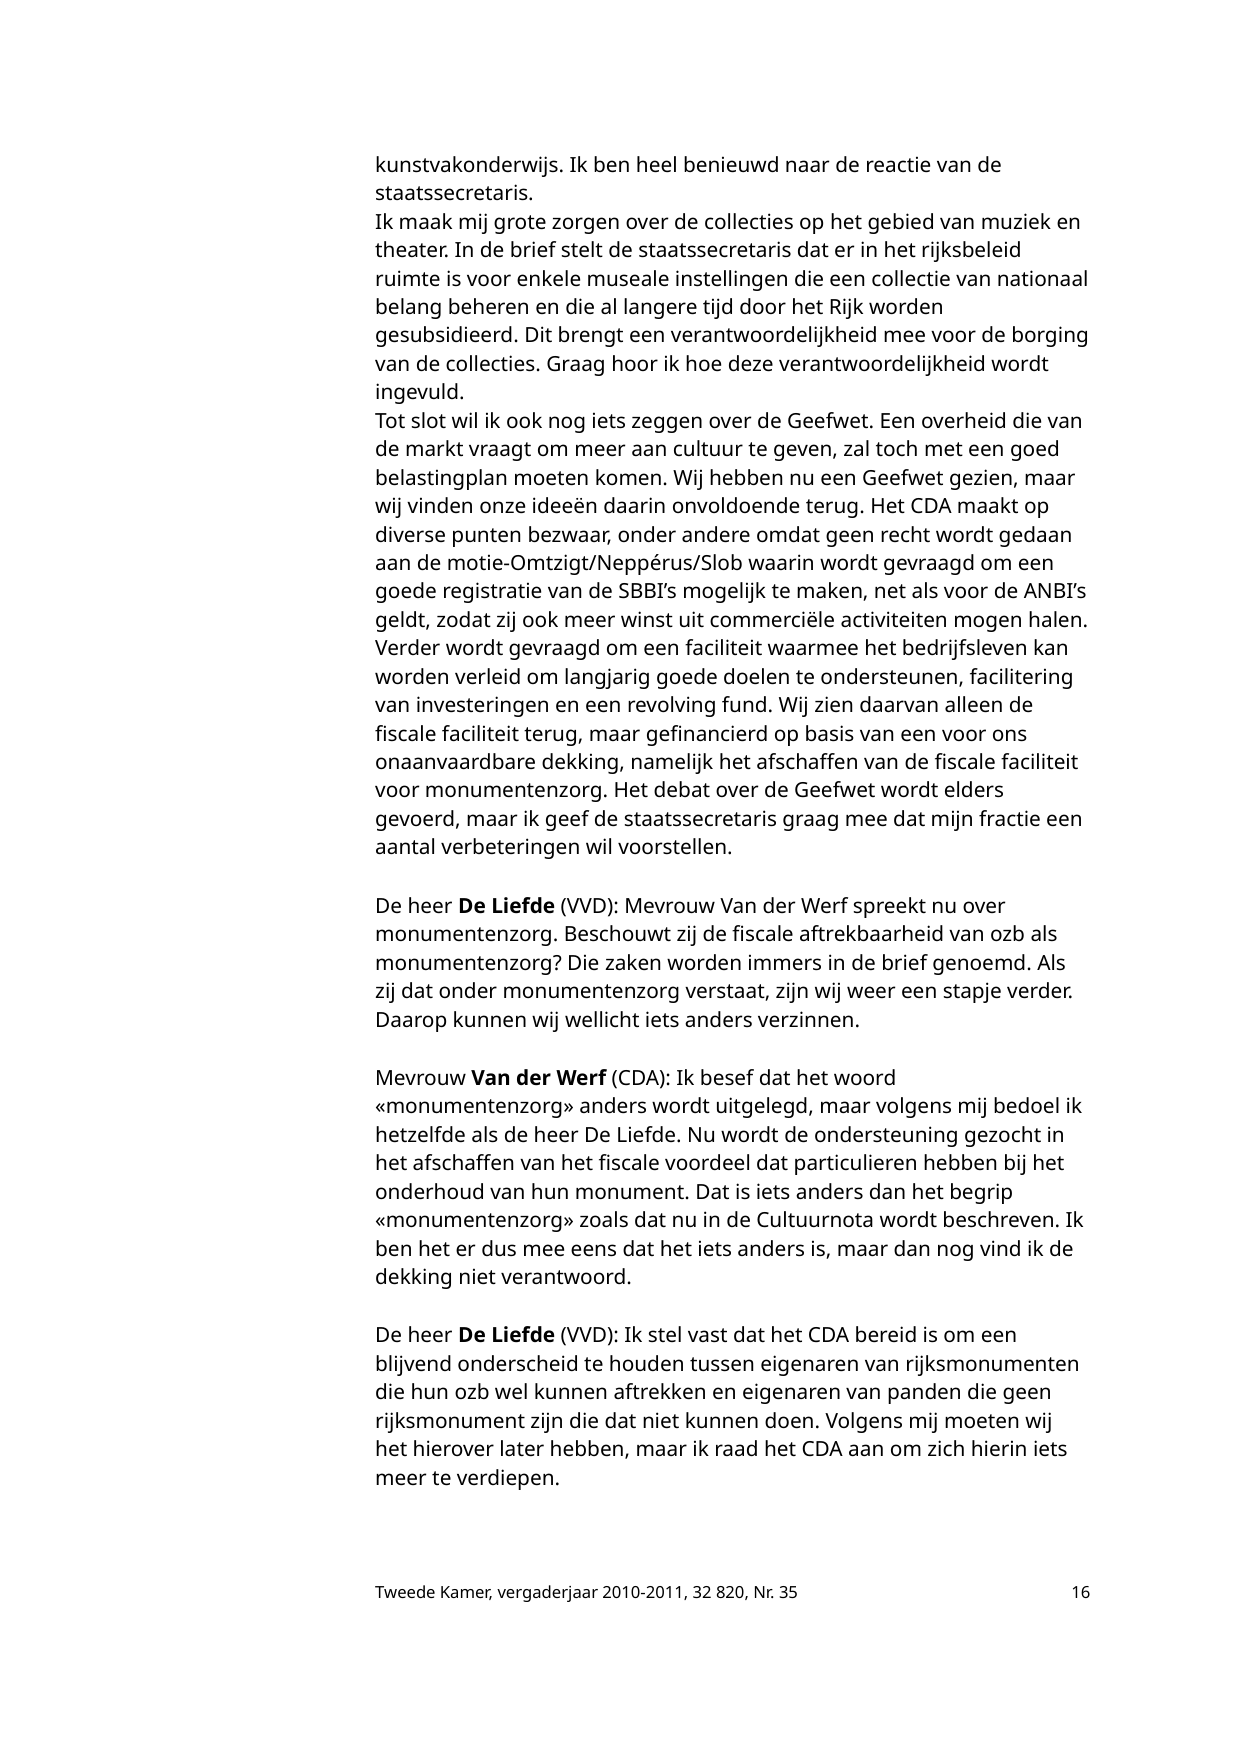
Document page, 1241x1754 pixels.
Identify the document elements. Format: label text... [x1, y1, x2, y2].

text kunstvakonderwijs. Ik ben heel benieuwd naar de reactie van de staatssecretaris. [375, 150, 1090, 207]
text Tot slot wil ik ook nog iets zeggen over de Geefwet. Een overheid die van de markt vraagt om meer aan cultuur te geven, zal toch met een goed belastingplan moeten komen. Wij hebben nu een Geefwet gezien, maar wij vinden onze ideeën daarin onvoldoende terug. Het CDA maakt op diverse punten bezwaar, onder andere omdat geen recht wordt gedaan aan de motie-Omtzigt/Neppérus/Slob waarin wordt gevraagd om een goede registratie van de SBBI’s mogelijk te maken, net als voor de ANBI’s geldt, zodat zij ook meer winst uit commerciële activiteiten mogen halen. Verder wordt gevraagd om een faciliteit waarmee het bedrijfsleven kan worden verleid om langjarig goede doelen te ondersteunen, facilitering van investeringen en een revolving fund. Wij zien daarvan alleen de fiscale faciliteit terug, maar gefinancierd op basis van een voor ons onaanvaardbare dekking, namelijk het afschaffen van de fiscale faciliteit voor monumentenzorg. Het debat over de Geefwet wordt elders gevoerd, maar ik geef de staatssecretaris graag mee dat mijn fractie een aantal verbeteringen wil voorstellen. [375, 406, 1090, 861]
text De heer De Liefde (VVD): Ik stel vast dat het CDA bereid is om een blijvend onderscheid te houden tussen eigenaren van rijksmonumenten die hun ozb wel kunnen aftrekken en eigenaren van panden die geen rijksmonument zijn die dat niet kunnen doen. Volgens mij moeten wij het hierover later hebben, maar ik raad het CDA aan om zich hierin iets meer te verdiepen. [375, 1321, 1090, 1491]
text Ik maak mij grote zorgen over de collecties op het gebied van muziek en theater. In de brief stelt de staatssecretaris dat er in het rijksbeleid ruimte is voor enkele museale instellingen die een collectie van nationaal belang beheren en die al langere tijd door het Rijk worden gesubsidieerd. Dit brengt een verantwoordelijkheid mee voor de borging van de collecties. Graag hoor ik hoe deze verantwoordelijkheid wordt ingevuld. [375, 207, 1090, 406]
text Mevrouw Van der Werf (CDA): Ik besef dat het woord «monumentenzorg» anders wordt uitgelegd, maar volgens mij bedoel ik hetzelfde als de heer De Liefde. Nu wordt de ondersteuning gezocht in het afschaffen van het fiscale voordeel dat particulieren hebben bij het onderhoud van hun monument. Dat is iets anders dan het begrip «monumentenzorg» zoals dat nu in de Cultuurnota wordt beschreven. Ik ben het er dus mee eens dat het iets anders is, maar dan nog vind ik de dekking niet verantwoord. [375, 1063, 1090, 1291]
text De heer De Liefde (VVD): Mevrouw Van der Werf spreekt nu over monumentenzorg. Beschouwt zij de fiscale aftrekbaarheid van ozb als monumentenzorg? Die zaken worden immers in de brief genoemd. Als zij dat onder monumentenzorg verstaat, zijn wij weer een stapje verder. Daarop kunnen wij wellicht iets anders verzinnen. [375, 891, 1090, 1033]
